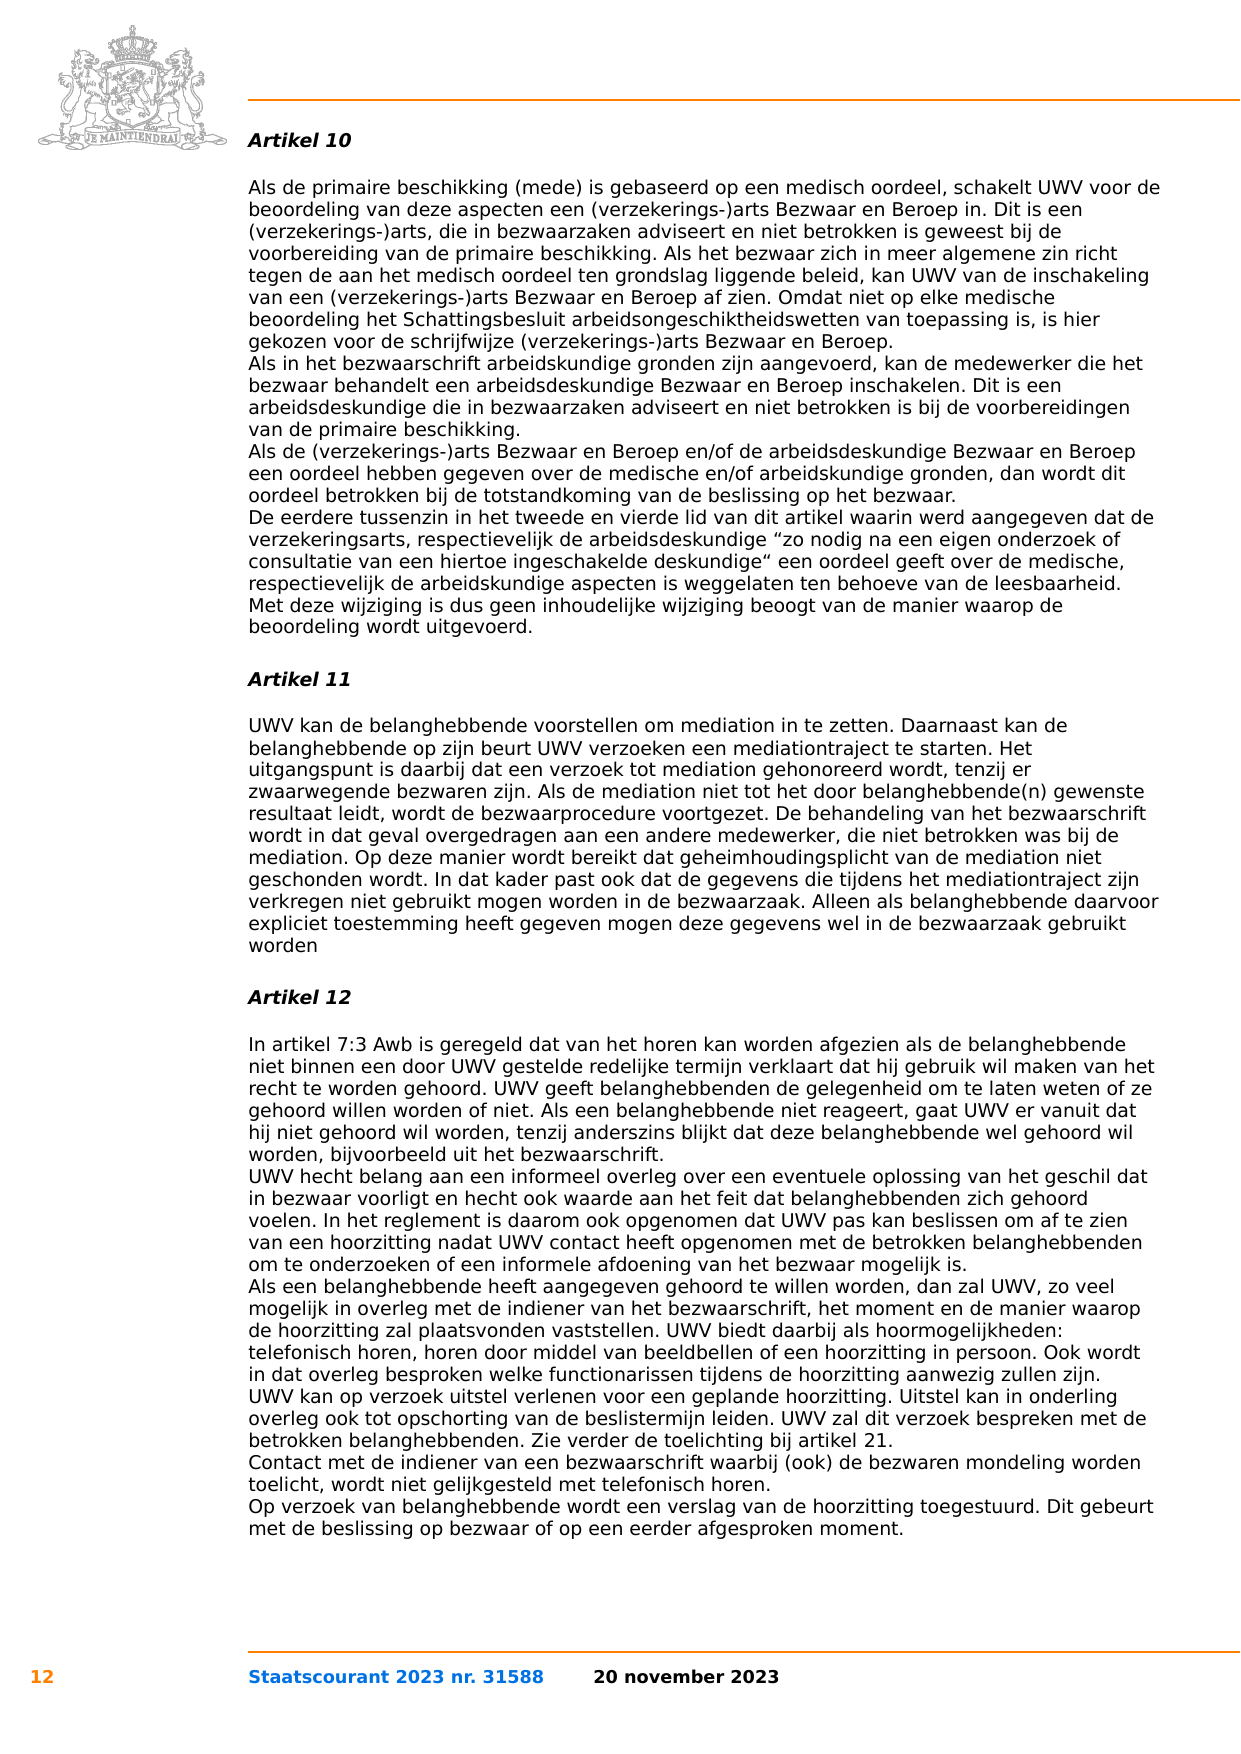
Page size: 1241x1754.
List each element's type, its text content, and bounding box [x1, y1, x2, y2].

text UWV kan de belanghebbende voorstellen om mediation in te zetten. Daarnaast kan de belanghebbende op zijn beurt UWV verzoeken een mediationtraject te starten. Het uitgangspunt is daarbij dat een verzoek tot mediation gehonoreerd wordt, tenzij er zwaarwegende bezwaren zijn. Als de mediation niet tot het door belanghebbende(n) gewenste resultaat leidt, wordt de bezwaarprocedure voortgezet. De behandeling van het bezwaarschrift wordt in dat geval overgedragen aan een andere medewerker, die niet betrokken was bij de mediation. Op deze manier wordt bereikt dat geheimhoudingsplicht van de mediation niet geschonden wordt. In dat kader past ook dat de gegevens die tijdens het mediationtraject zijn verkregen niet gebruikt mogen worden in de bezwaarzaak. Alleen als belanghebbende daarvoor expliciet toestemming heeft gegeven mogen deze gegevens wel in de bezwaarzaak gebruikt worden [248, 715, 1163, 957]
subtitle Artikel 11 [248, 668, 1163, 690]
text UWV hecht belang aan een informeel overleg over een eventuele oplossing van het geschil dat in bezwaar voorligt en hecht ook waarde aan het feit dat belanghebbenden zich gehoord voelen. In het reglement is daarom ook opgenomen dat UWV pas kan beslissen om af te zien van een hoorzitting nadat UWV contact heeft opgenomen met de betrokken belanghebbenden om te onderzoeken of een informele afdoening van het bezwaar mogelijk is. [248, 1166, 1163, 1276]
text In artikel 7:3 Awb is geregeld dat van het horen kan worden afgezien als de belanghebbende niet binnen een door UWV gestelde redelijke termijn verklaart dat hij gebruik wil maken van het recht te worden gehoord. UWV geeft belanghebbenden de gelegenheid om te laten weten of ze gehoord willen worden of niet. Als een belanghebbende niet reageert, gaat UWV er vanuit dat hij niet gehoord wil worden, tenzij anderszins blijkt dat deze belanghebbende wel gehoord wil worden, bijvoorbeeld uit het bezwaarschrift. [248, 1034, 1163, 1166]
text Als de (verzekerings-)arts Bezwaar en Beroep en/of de arbeidsdeskundige Bezwaar en Beroep een oordeel hebben gegeven over de medische en/of arbeidskundige gronden, dan wordt dit oordeel betrokken bij de totstandkoming van de beslissing op het bezwaar. [248, 441, 1163, 507]
text Als de primaire beschikking (mede) is gebaseerd op een medisch oordeel, schakelt UWV voor de beoordeling van deze aspecten een (verzekerings-)arts Bezwaar en Beroep in. Dit is een (verzekerings-)arts, die in bezwaarzaken adviseert en niet betrokken is geweest bij de voorbereiding van de primaire beschikking. Als het bezwaar zich in meer algemene zin richt tegen de aan het medisch oordeel ten grondslag liggende beleid, kan UWV van de inschakeling van een (verzekerings-)arts Bezwaar en Beroep af zien. Omdat niet op elke medische beoordeling het Schattingsbesluit arbeidsongeschiktheidswetten van toepassing is, is hier gekozen voor de schrijfwijze (verzekerings-)arts Bezwaar en Beroep. [248, 177, 1163, 353]
text Als in het bezwaarschrift arbeidskundige gronden zijn aangevoerd, kan de medewerker die het bezwaar behandelt een arbeidsdeskundige Bezwaar en Beroep inschakelen. Dit is een arbeidsdeskundige die in bezwaarzaken adviseert en niet betrokken is bij de voorbereidingen van de primaire beschikking. [248, 353, 1163, 441]
subtitle Artikel 10 [248, 130, 1163, 152]
text Op verzoek van belanghebbende wordt een verslag van de hoorzitting toegestuurd. Dit gebeurt met de beslissing op bezwaar of op een eerder afgesproken moment. [248, 1496, 1163, 1540]
picture [38, 25, 227, 150]
text Contact met de indiener van een bezwaarschrift waarbij (ook) de bezwaren mondeling worden toelicht, wordt niet gelijkgesteld met telefonisch horen. [248, 1452, 1163, 1496]
text Als een belanghebbende heeft aangegeven gehoord te willen worden, dan zal UWV, zo veel mogelijk in overleg met de indiener van het bezwaarschrift, het moment en de manier waarop de hoorzitting zal plaatsvonden vaststellen. UWV biedt daarbij als hoormogelijkheden: telefonisch horen, horen door middel van beeldbellen of een hoorzitting in persoon. Ook wordt in dat overleg besproken welke functionarissen tijdens de hoorzitting aanwezig zullen zijn. [248, 1276, 1163, 1386]
subtitle Artikel 12 [248, 987, 1163, 1009]
text UWV kan op verzoek uitstel verlenen voor een geplande hoorzitting. Uitstel kan in onderling overleg ook tot opschorting van de beslistermijn leiden. UWV zal dit verzoek bespreken met de betrokken belanghebbenden. Zie verder de toelichting bij artikel 21. [248, 1386, 1163, 1452]
text De eerdere tussenzin in het tweede en vierde lid van dit artikel waarin werd aangegeven dat de verzekeringsarts, respectievelijk de arbeidsdeskundige “zo nodig na een eigen onderzoek of consultatie van een hiertoe ingeschakelde deskundige“ een oordeel geeft over de medische, respectievelijk de arbeidskundige aspecten is weggelaten ten behoeve van de leesbaarheid. Met deze wijziging is dus geen inhoudelijke wijziging beoogt van de manier waarop de beoordeling wordt uitgevoerd. [248, 507, 1163, 638]
